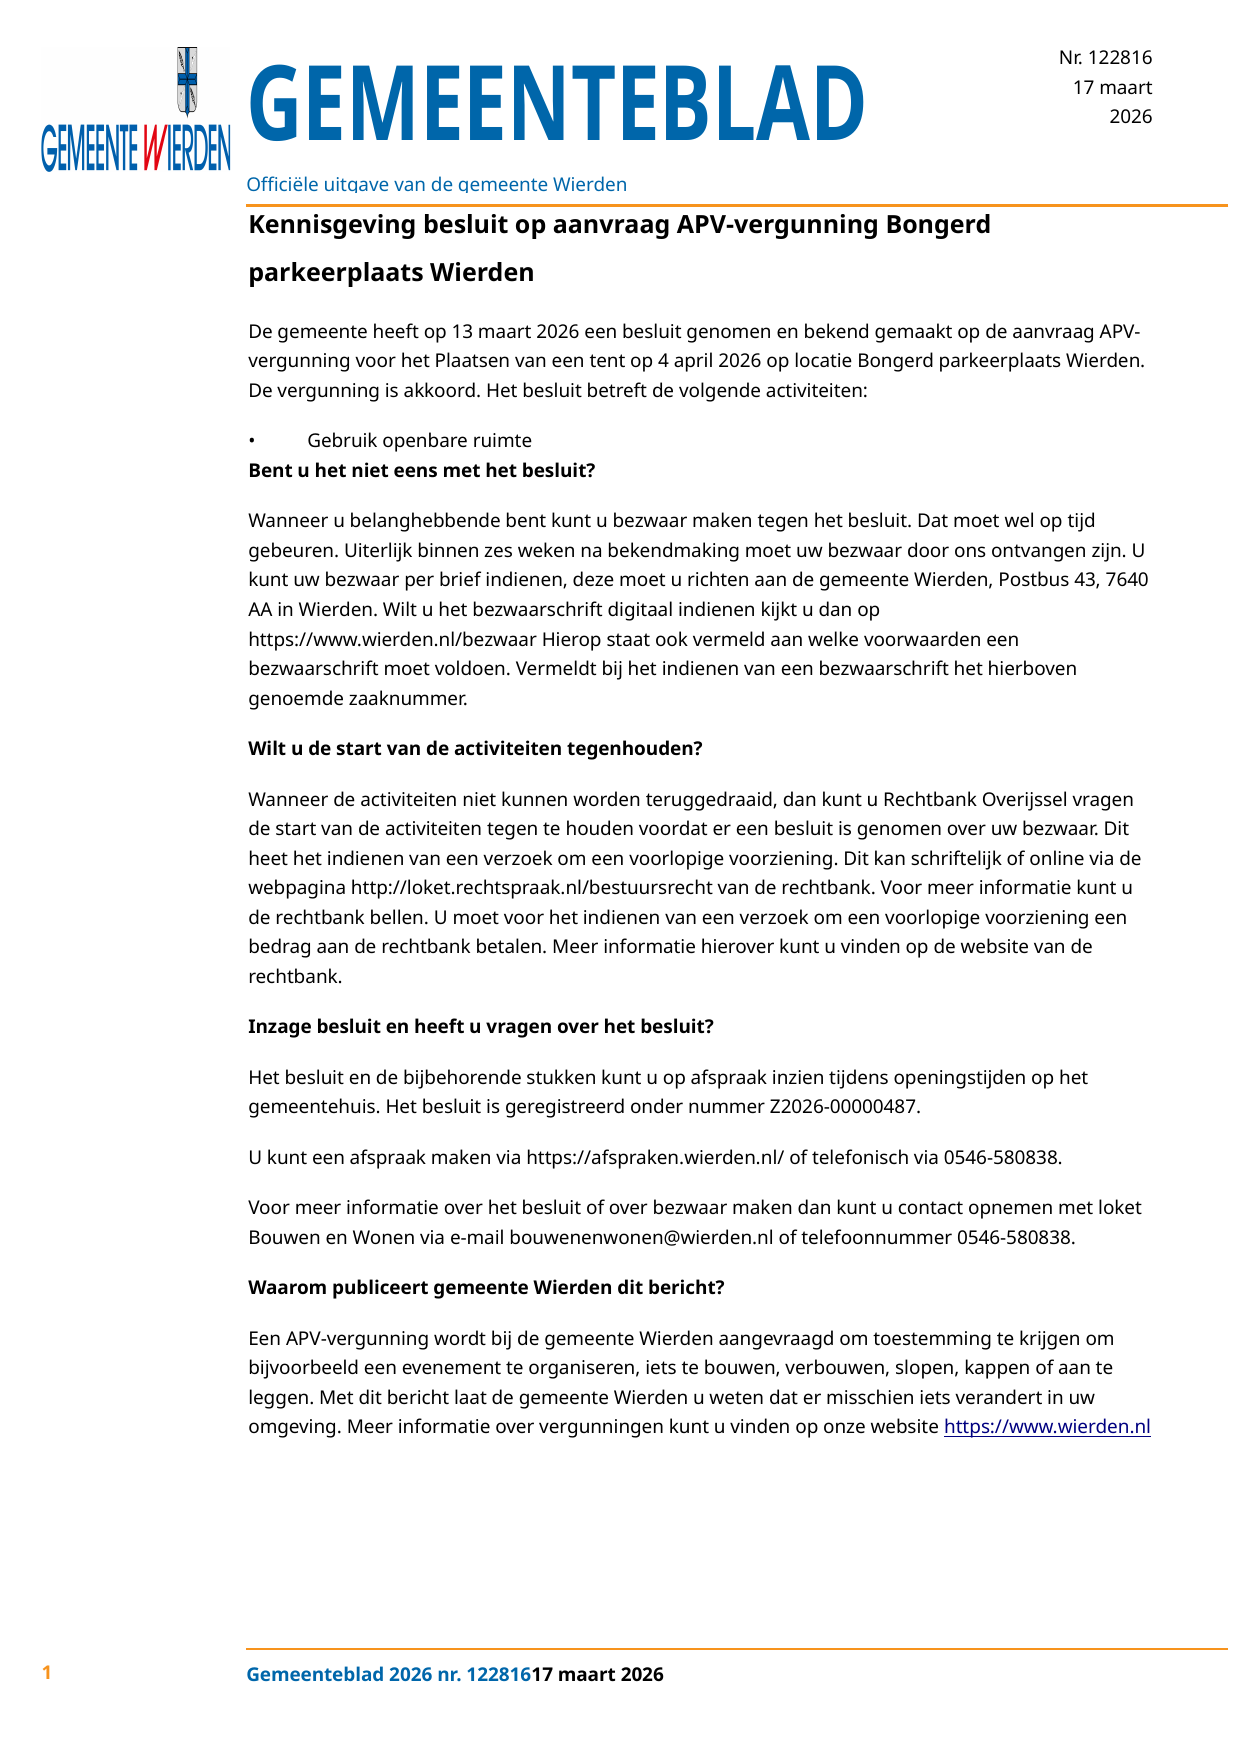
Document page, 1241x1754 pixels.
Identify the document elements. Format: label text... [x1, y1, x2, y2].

text Bent u het niet eens met het besluit? [248, 457, 1152, 483]
text Kennisgeving besluit op aanvraag APV-vergunning Bongerd parkeerplaats Wierden [248, 207, 1152, 288]
text Wanneer de activiteiten niet kunnen worden teruggedraaid, dan kunt u Rechtbank Overijssel vragen de start van de activiteiten tegen te houden voordat er een besluit is genomen over uw bezwaar. Dit heet het indienen van een verzoek om een voorlopige voorziening. Dit kan schriftelijk of online via de webpagina http://loket.rechtspraak.nl/bestuursrecht van de rechtbank. Voor meer informatie kunt u de rechtbank bellen. U moet voor het indienen van een verzoek om een voorlopige voorziening een bedrag aan de rechtbank betalen. Meer informatie hierover kunt u vinden op de website van de rechtbank. [248, 786, 1152, 989]
text Waarom publiceert gemeente Wierden dit bericht? [248, 1274, 1152, 1300]
text U kunt een afspraak maken via https://afspraken.wierden.nl/ of telefonisch via 0546-580838. [248, 1144, 1152, 1170]
text Inzage besluit en heeft u vragen over het besluit? [248, 1014, 1152, 1039]
picture [41, 47, 231, 172]
text Voor meer informatie over het besluit of over bezwaar maken dan kunt u contact opnemen met loket Bouwen en Wonen via e-mail bouwenenwonen@wierden.nl of telefoonnummer 0546-580838. [248, 1194, 1152, 1250]
list Gebruik openbare ruimte [248, 427, 1152, 453]
text Wanneer u belanghebbende bent kunt u bezwaar maken tegen het besluit. Dat moet wel op tijd gebeuren. Uiterlijk binnen zes weken na bekendmaking moet uw bezwaar door ons ontvangen zijn. U kunt uw bezwaar per brief indienen, deze moet u richten aan de gemeente Wierden, Postbus 43, 7640 AA in Wierden. Wilt u het bezwaarschrift digitaal indienen kijkt u dan op https://www.wierden.nl/bezwaar Hierop staat ook vermeld aan welke voorwaarden een bezwaarschrift moet voldoen. Vermeldt bij het indienen van een bezwaarschrift het hierboven genoemde zaaknummer. [248, 507, 1152, 711]
text Een APV-vergunning wordt bij de gemeente Wierden aangevraagd om toestemming te krijgen om bijvoorbeeld een evenement te organiseren, iets te bouwen, verbouwen, slopen, kappen of aan te leggen. Met dit bericht laat de gemeente Wierden u weten dat er misschien iets verandert in uw omgeving. Meer informatie over vergunningen kunt u vinden op onze website https://www.wierden.nl [248, 1325, 1152, 1439]
text De gemeente heeft op 13 maart 2026 een besluit genomen en bekend gemaakt op de aanvraag APV-vergunning voor het Plaatsen van een tent op 4 april 2026 op locatie Bongerd parkeerplaats Wierden. De vergunning is akkoord. Het besluit betreft de volgende activiteiten: [248, 318, 1152, 403]
text Het besluit en de bijbehorende stukken kunt u op afspraak inzien tijdens openingstijden op het gemeentehuis. Het besluit is geregistreerd onder nummer Z2026-00000487. [248, 1064, 1152, 1119]
text Wilt u de start van de activiteiten tegenhouden? [248, 735, 1152, 761]
